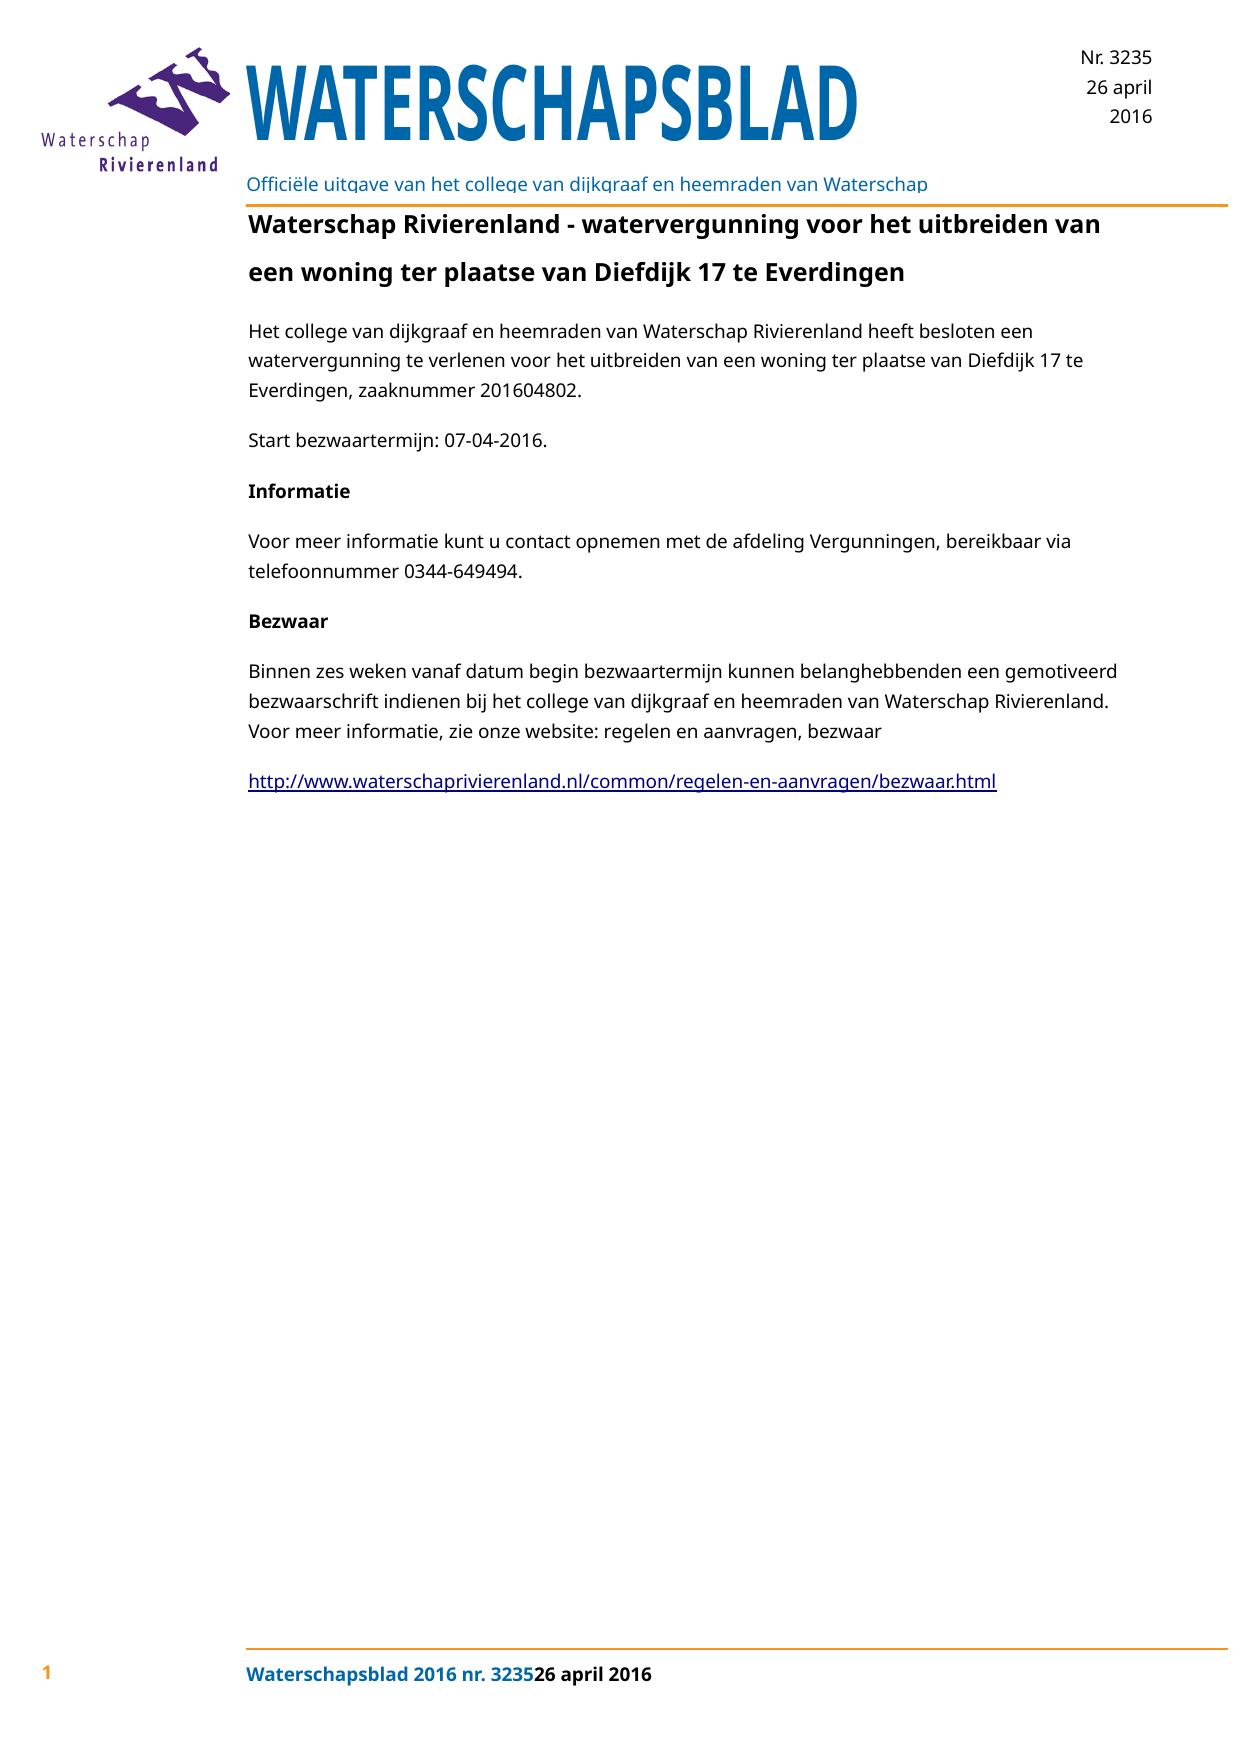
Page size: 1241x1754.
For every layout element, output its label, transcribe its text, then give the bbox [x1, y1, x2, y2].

text http://www.waterschaprivierenland.nl/common/regelen-en-aanvragen/bezwaar.html [248, 768, 1152, 794]
text Binnen zes weken vanaf datum begin bezwaartermijn kunnen belanghebbenden een gemotiveerd bezwaarschrift indienen bij het college van dijkgraaf en heemraden van Waterschap Rivierenland. Voor meer informatie, zie onze website: regelen en aanvragen, bezwaar [248, 659, 1152, 744]
text Start bezwaartermijn: 07-04-2016. [248, 427, 1152, 453]
text Bezwaar [248, 608, 1152, 634]
text Informatie [248, 478, 1152, 504]
picture [41, 47, 231, 172]
text Het college van dijkgraaf en heemraden van Waterschap Rivierenland heeft besloten een watervergunning te verlenen voor het uitbreiden van een woning ter plaatse van Diefdijk 17 te Everdingen, zaaknummer 201604802. [248, 318, 1152, 403]
text Voor meer informatie kunt u contact opnemen met de afdeling Vergunningen, bereikbaar via telefoonnummer 0344-649494. [248, 528, 1152, 584]
text Waterschap Rivierenland - watervergunning voor het uitbreiden van een woning ter plaatse van Diefdijk 17 te Everdingen [248, 207, 1152, 288]
